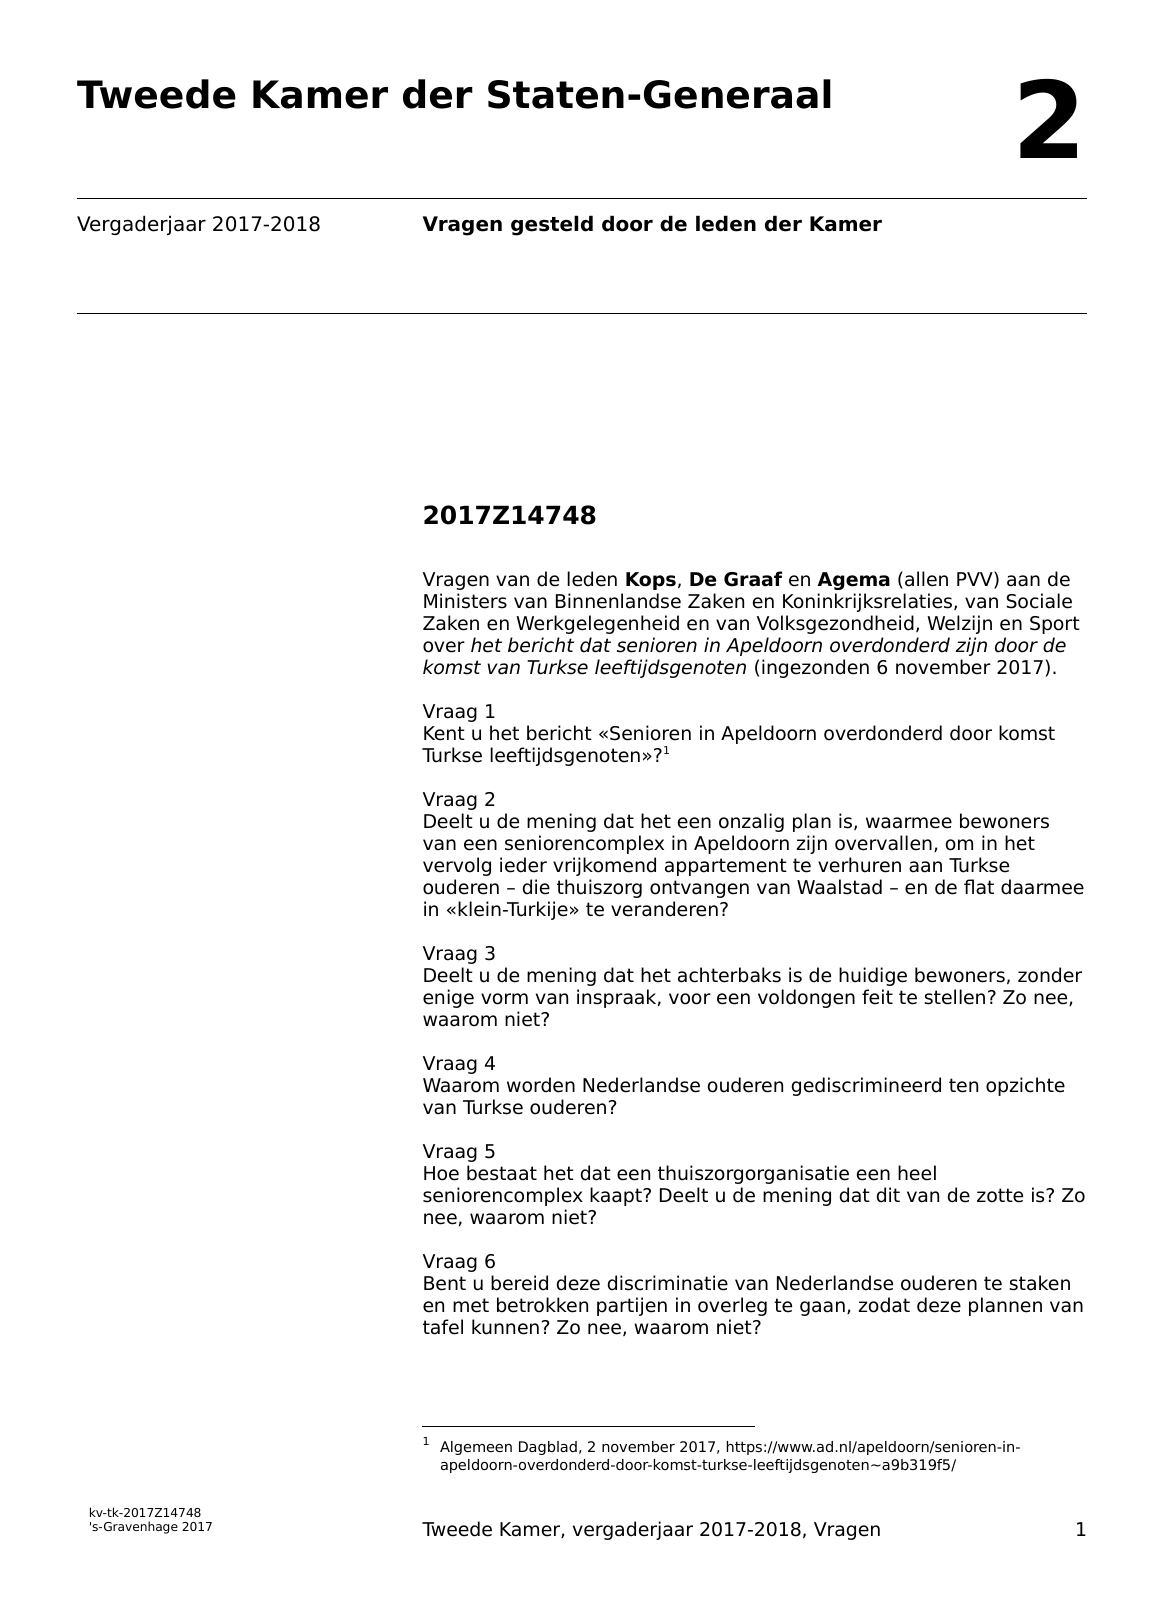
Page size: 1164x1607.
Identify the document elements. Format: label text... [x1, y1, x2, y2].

text kv-tk-2017Z14748 [88, 1506, 323, 1520]
text Vraag 3 [422, 943, 1087, 965]
text Algemeen Dagblad, 2 november 2017, https://www.ad.nl/apeldoorn/senioren-in-apeldoorn-overdonderd-door-komst-turkse-leeftijdsgenoten~a9b319f5/ [422, 1435, 1087, 1474]
table_cell Vragen gesteld door de leden der Kamer [422, 199, 1087, 313]
table_cell Vergaderjaar 2017-2018 [77, 199, 422, 313]
text Vraag 1 [422, 701, 1087, 723]
text Deelt u de mening dat het een onzalig plan is, waarmee bewoners van een seniorencomplex in Apeldoorn zijn overvallen, om in het vervolg ieder vrijkomend appartement te verhuren aan Turkse ouderen – die thuiszorg ontvangen van Waalstad – en de flat daarmee in «klein-Turkije» te veranderen? [422, 811, 1087, 921]
text 's-Gravenhage 2017 [88, 1520, 323, 1534]
text 2017Z14748 [422, 501, 1087, 531]
text Vraag 2 [422, 789, 1087, 811]
text Vragen van de leden Kops, De Graaf en Agema (allen PVV) aan de Ministers van Binnenlandse Zaken en Koninkrijksrelaties, van Sociale Zaken en Werkgelegenheid en van Volksgezondheid, Welzijn en Sport over het bericht dat senioren in Apeldoorn overdonderd zijn door de komst van Turkse leeftijdsgenoten (ingezonden 6 november 2017). [422, 569, 1087, 679]
text Deelt u de mening dat het achterbaks is de huidige bewoners, zonder enige vorm van inspraak, voor een voldongen feit te stellen? Zo nee, waarom niet? [422, 965, 1087, 1031]
text Hoe bestaat het dat een thuiszorgorganisatie een heel seniorencomplex kaapt? Deelt u de mening dat dit van de zotte is? Zo nee, waarom niet? [422, 1163, 1087, 1229]
text Bent u bereid deze discriminatie van Nederlandse ouderen te staken en met betrokken partijen in overleg te gaan, zodat deze plannen van tafel kunnen? Zo nee, waarom niet? [422, 1273, 1087, 1339]
text Waarom worden Nederlandse ouderen gediscrimineerd ten opzichte van Turkse ouderen? [422, 1075, 1087, 1119]
table_header 2 [886, 59, 1087, 198]
text Vraag 5 [422, 1141, 1087, 1163]
text Vraag 4 [422, 1053, 1087, 1075]
table_header Tweede Kamer der Staten-Generaal [77, 59, 886, 198]
text Vraag 6 [422, 1251, 1087, 1273]
text Kent u het bericht «Senioren in Apeldoorn overdonderd door komst Turkse leeftijdsgenoten»? [422, 723, 1087, 767]
